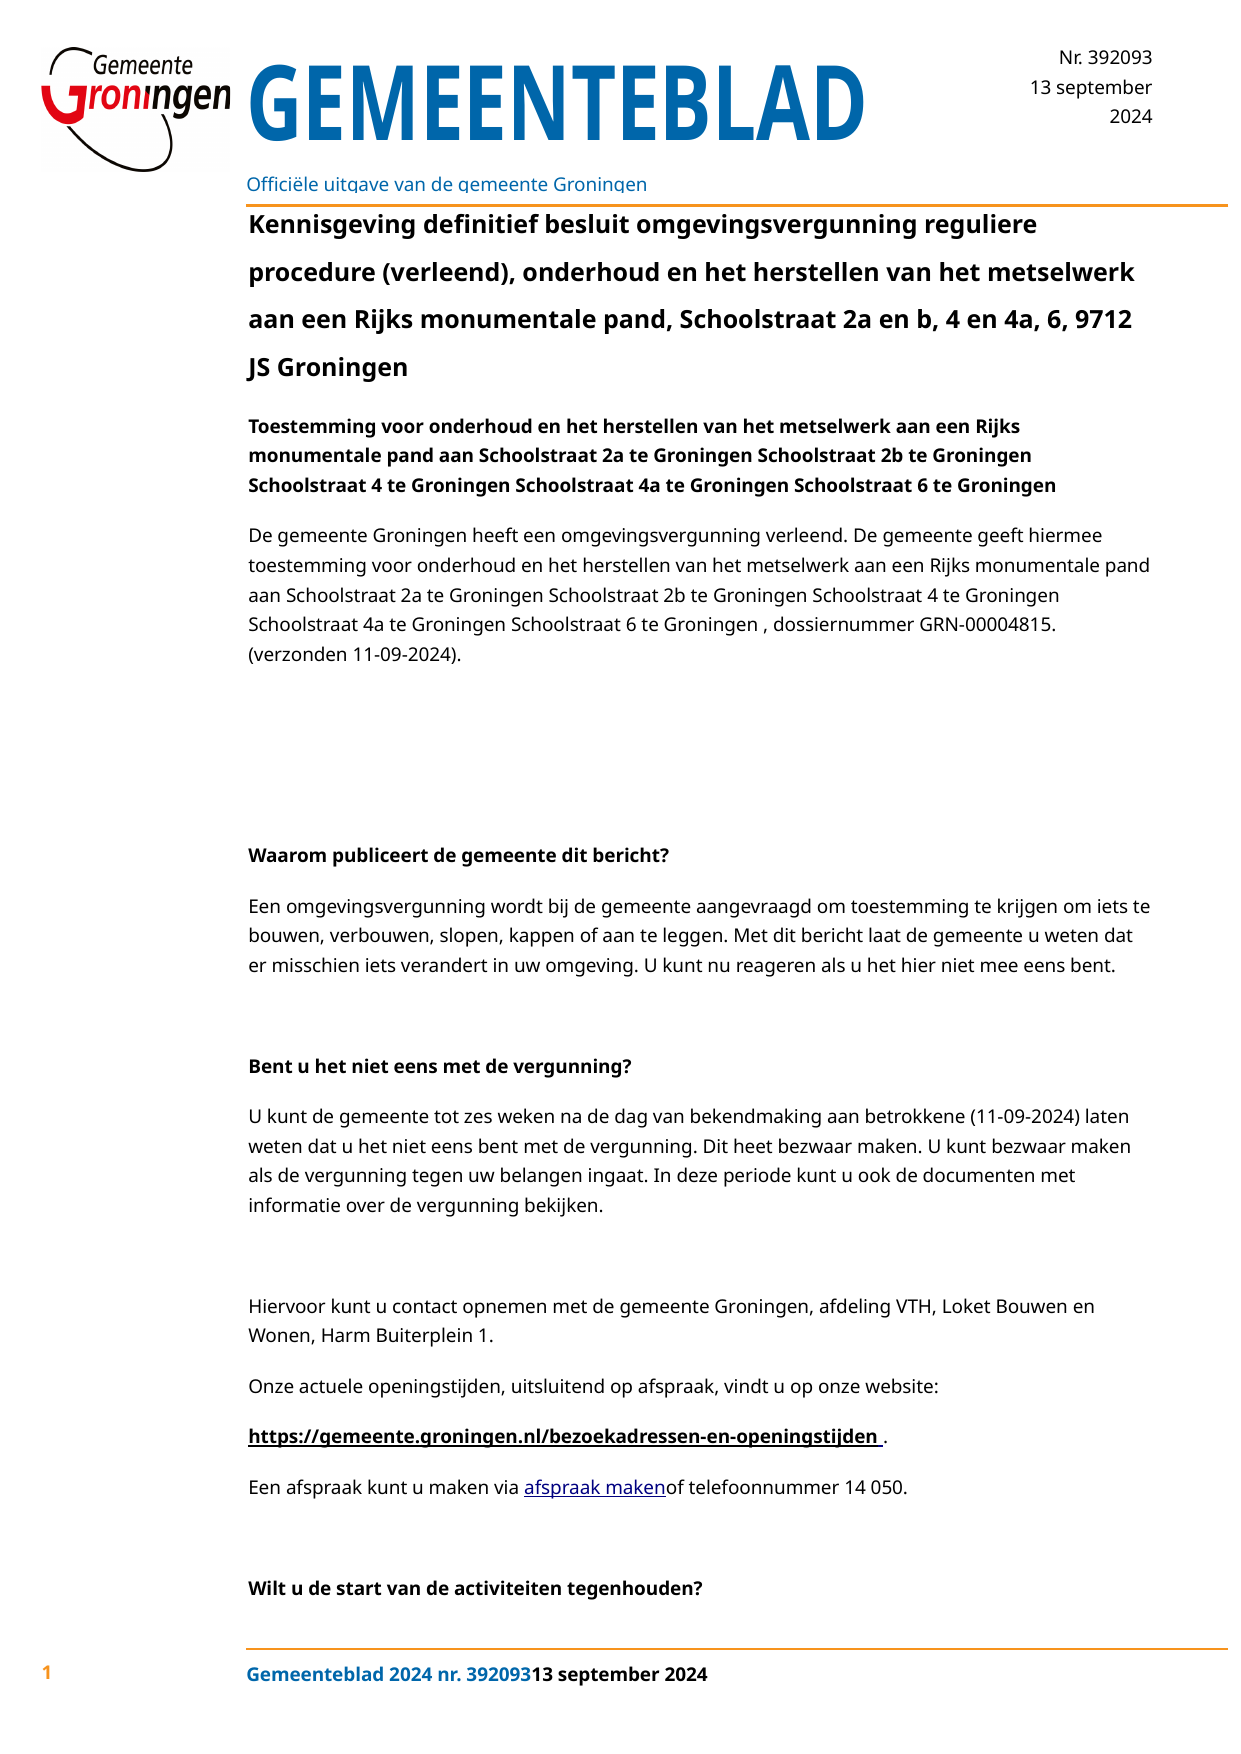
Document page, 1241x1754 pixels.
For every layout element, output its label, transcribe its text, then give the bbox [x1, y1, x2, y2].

text https://gemeente.groningen.nl/bezoekadressen-en-openingstijden . [248, 1423, 1152, 1449]
text Wilt u de start van de activiteiten tegenhouden? [248, 1575, 1152, 1601]
text Waarom publiceert de gemeente dit bericht? [248, 843, 1152, 868]
text Kennisgeving definitief besluit omgevingsvergunning reguliere procedure (verleend), onderhoud en het herstellen van het metselwerk aan een Rijks monumentale pand, Schoolstraat 2a en b, 4 en 4a, 6, 9712 JS Groningen [248, 207, 1152, 384]
text De gemeente Groningen heeft een omgevingsvergunning verleend. De gemeente geeft hiermee toestemming voor onderhoud en het herstellen van het metselwerk aan een Rijks monumentale pand aan Schoolstraat 2a te Groningen Schoolstraat 2b te Groningen Schoolstraat 4 te Groningen Schoolstraat 4a te Groningen Schoolstraat 6 te Groningen , dossiernummer GRN-00004815. (verzonden 11-09-2024). [248, 523, 1152, 667]
text Bent u het niet eens met de vergunning? [248, 1053, 1152, 1079]
text Een afspraak kunt u maken via afspraak makenof telefoonnummer 14 050. [248, 1474, 1152, 1500]
text Onze actuele openingstijden, uitsluitend op afspraak, vindt u op onze website: [248, 1373, 1152, 1399]
text Toestemming voor onderhoud en het herstellen van het metselwerk aan een Rijks monumentale pand aan Schoolstraat 2a te Groningen Schoolstraat 2b te Groningen Schoolstraat 4 te Groningen Schoolstraat 4a te Groningen Schoolstraat 6 te Groningen [248, 413, 1152, 498]
text U kunt de gemeente tot zes weken na de dag van bekendmaking aan betrokkene (11-09-2024) laten weten dat u het niet eens bent met de vergunning. Dit heet bezwaar maken. U kunt bezwaar maken als de vergunning tegen uw belangen ingaat. In deze periode kunt u ook de documenten met informatie over de vergunning bekijken. [248, 1103, 1152, 1218]
text Hiervoor kunt u contact opnemen met de gemeente Groningen, afdeling VTH, Loket Bouwen en Wonen, Harm Buiterplein 1. [248, 1293, 1152, 1348]
text Een omgevingsvergunning wordt bij de gemeente aangevraagd om toestemming te krijgen om iets te bouwen, verbouwen, slopen, kappen of aan te leggen. Met dit bericht laat de gemeente u weten dat er misschien iets verandert in uw omgeving. U kunt nu reageren als u het hier niet mee eens bent. [248, 893, 1152, 978]
picture [41, 47, 231, 172]
